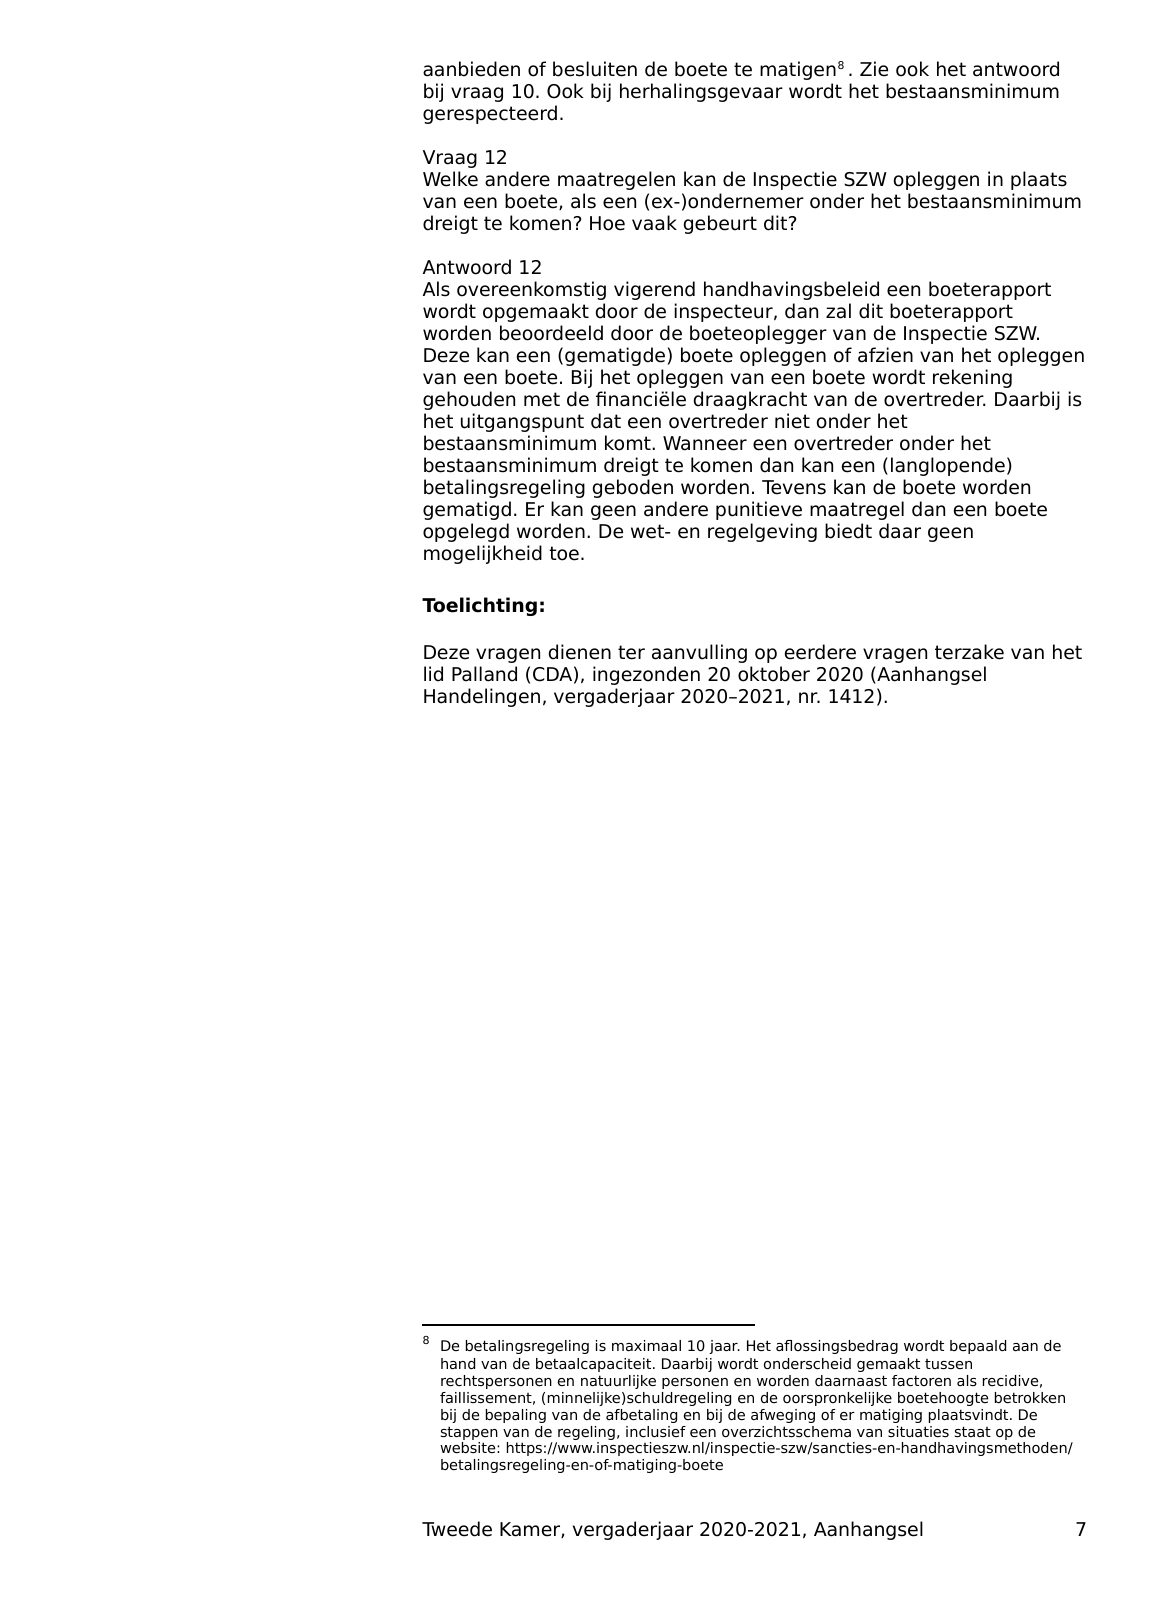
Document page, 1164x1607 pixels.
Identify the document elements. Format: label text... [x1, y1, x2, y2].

text De betalingsregeling is maximaal 10 jaar. Het aflossingsbedrag wordt bepaald aan de hand van de betaalcapaciteit. Daarbij wordt onderscheid gemaakt tussen rechtspersonen en natuurlijke personen en worden daarnaast factoren als recidive, faillissement, (minnelijke)schuldregeling en de oorspronkelijke boetehoogte betrokken bij de bepaling van de afbetaling en bij de afweging of er matiging plaatsvindt. De stappen van de regeling, inclusief een overzichtsschema van situaties staat op de website: https://www.inspectieszw.nl/inspectie-szw/sancties-en-handhavingsmethoden/betalingsregeling-en-of-matiging-boete [422, 1334, 1087, 1474]
subtitle Toelichting: [422, 595, 1087, 617]
text aanbieden of besluiten de boete te matigen. Zie ook het antwoord bij vraag 10. Ook bij herhalingsgevaar wordt het bestaansminimum gerespecteerd. [422, 59, 1087, 125]
text Welke andere maatregelen kan de Inspectie SZW opleggen in plaats van een boete, als een (ex-)ondernemer onder het bestaansminimum dreigt te komen? Hoe vaak gebeurt dit? [422, 169, 1087, 235]
text Als overeenkomstig vigerend handhavingsbeleid een boeterapport wordt opgemaakt door de inspecteur, dan zal dit boeterapport worden beoordeeld door de boeteoplegger van de Inspectie SZW. Deze kan een (gematigde) boete opleggen of afzien van het opleggen van een boete. Bij het opleggen van een boete wordt rekening gehouden met de financiële draagkracht van de overtreder. Daarbij is het uitgangspunt dat een overtreder niet onder het bestaansminimum komt. Wanneer een overtreder onder het bestaansminimum dreigt te komen dan kan een (langlopende) betalingsregeling geboden worden. Tevens kan de boete worden gematigd. Er kan geen andere punitieve maatregel dan een boete opgelegd worden. De wet- en regelgeving biedt daar geen mogelijkheid toe. [422, 279, 1087, 565]
text Deze vragen dienen ter aanvulling op eerdere vragen terzake van het lid Palland (CDA), ingezonden 20 oktober 2020 (Aanhangsel Handelingen, vergaderjaar 2020–2021, nr. 1412). [422, 642, 1087, 708]
text Antwoord 12 [422, 257, 1087, 279]
text Vraag 12 [422, 147, 1087, 169]
